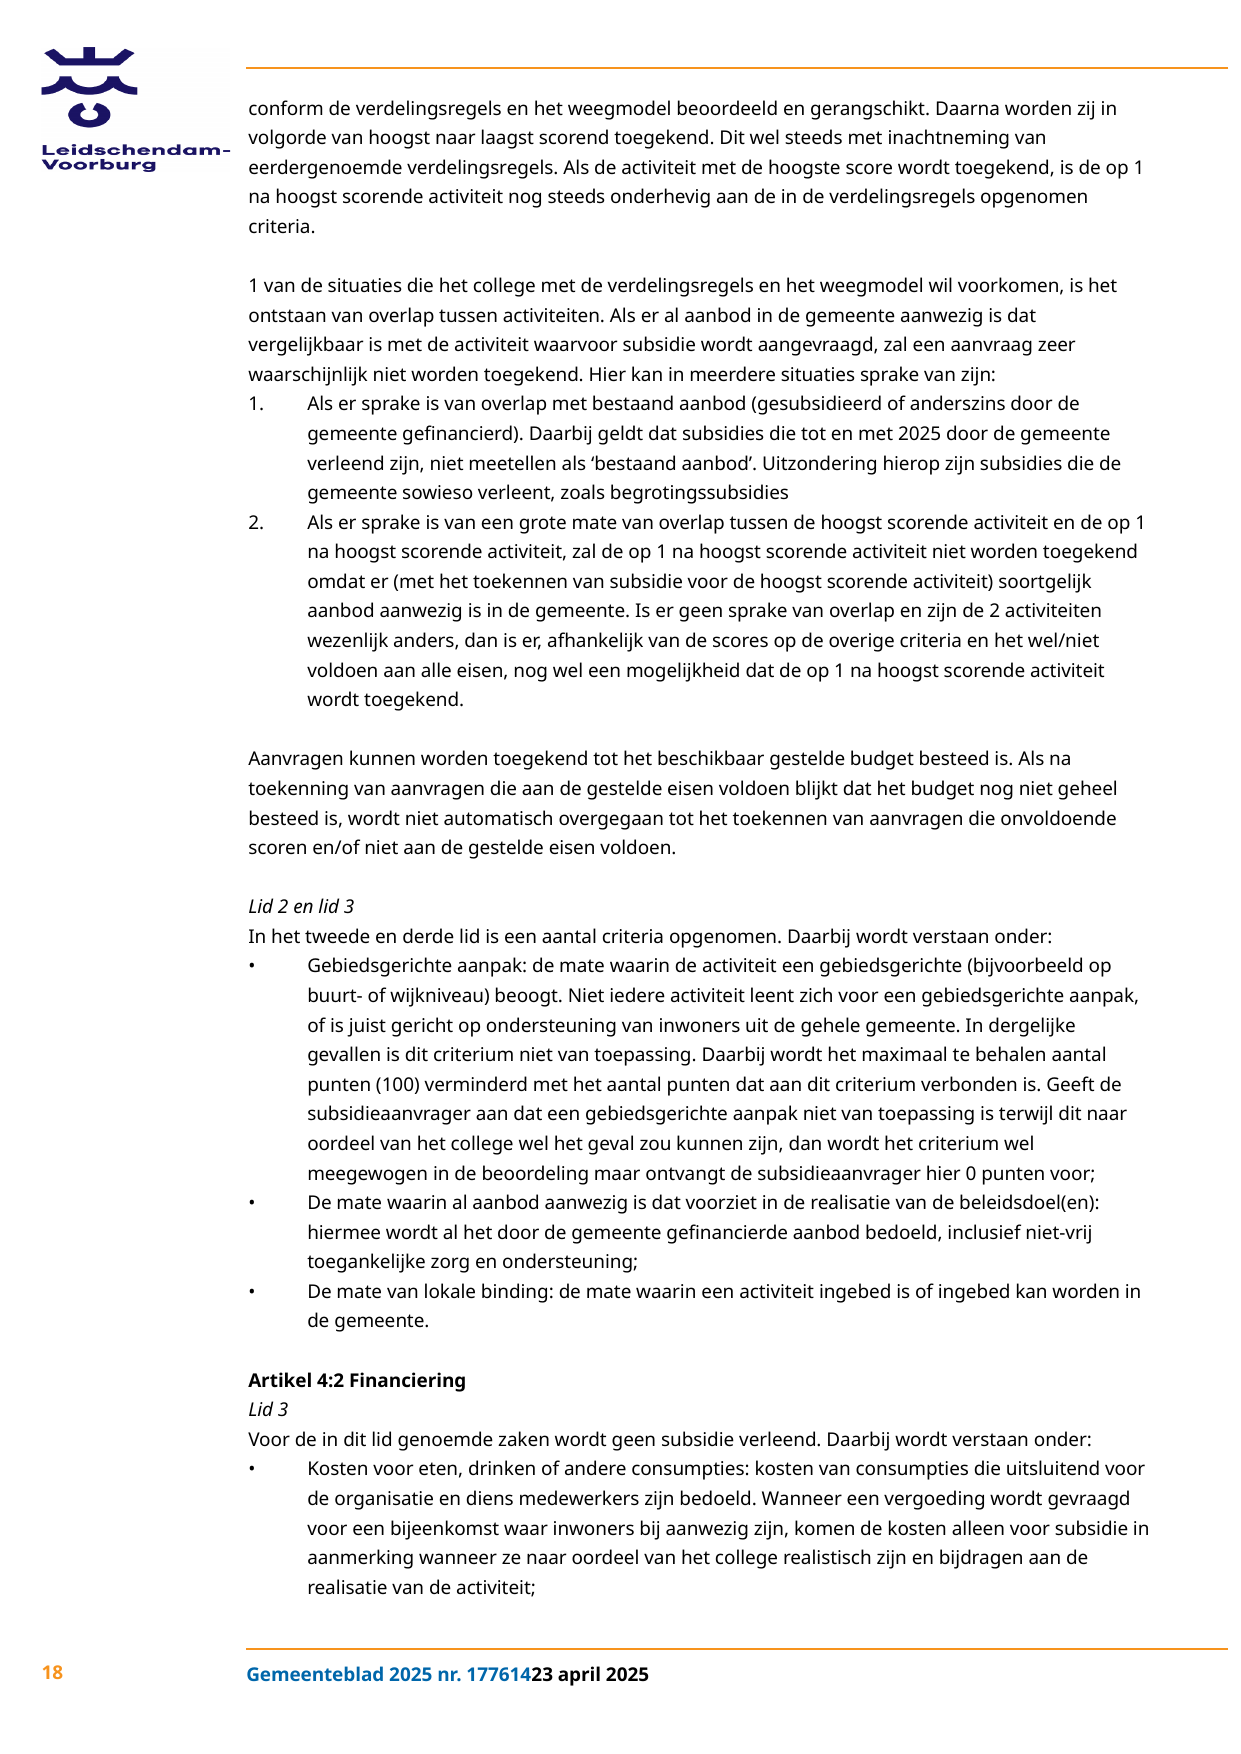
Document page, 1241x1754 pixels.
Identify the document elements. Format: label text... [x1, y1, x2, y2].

picture [41, 47, 231, 172]
text Artikel 4:2 Financiering [248, 1367, 1152, 1393]
list Als er sprake is van een grote mate van overlap tussen de hoogst scorende activiteit en de op 1 na hoogst scorende activiteit, zal de op 1 na hoogst scorende activiteit niet worden toegekend omdat er (met het toekennen van subsidie voor de hoogst scorende activiteit) soortgelijk aanbod aanwezig is in de gemeente. Is er geen sprake van overlap en zijn de 2 activiteiten wezenlijk anders, dan is er, afhankelijk van de scores op de overige criteria en het wel/niet voldoen aan alle eisen, nog wel een mogelijkheid dat de op 1 na hoogst scorende activiteit wordt toegekend. [248, 509, 1152, 712]
list Als er sprake is van overlap met bestaand aanbod (gesubsidieerd of anderszins door de gemeente gefinancierd). Daarbij geldt dat subsidies die tot en met 2025 door de gemeente verleend zijn, niet meetellen als ‘bestaand aanbod’. Uitzondering hierop zijn subsidies die de gemeente sowieso verleent, zoals begrotingssubsidies [248, 391, 1152, 505]
text Voor de in dit lid genoemde zaken wordt geen subsidie verleend. Daarbij wordt verstaan onder: [248, 1426, 1152, 1452]
list De mate waarin al aanbod aanwezig is dat voorziet in de realisatie van de beleidsdoel(en): hiermee wordt al het door de gemeente gefinancierde aanbod bedoeld, inclusief niet-vrij toegankelijke zorg en ondersteuning; [248, 1189, 1152, 1274]
text 1 van de situaties die het college met de verdelingsregels en het weegmodel wil voorkomen, is het ontstaan van overlap tussen activiteiten. Als er al aanbod in de gemeente aanwezig is dat vergelijkbaar is met de activiteit waarvoor subsidie wordt aangevraagd, zal een aanvraag zeer waarschijnlijk niet worden toegekend. Hier kan in meerdere situaties sprake van zijn: [248, 272, 1152, 387]
list Gebiedsgerichte aanpak: de mate waarin de activiteit een gebiedsgerichte (bijvoorbeeld op buurt- of wijkniveau) beoogt. Niet iedere activiteit leent zich voor een gebiedsgerichte aanpak, of is juist gericht op ondersteuning van inwoners uit de gehele gemeente. In dergelijke gevallen is dit criterium niet van toepassing. Daarbij wordt het maximaal te behalen aantal punten (100) verminderd met het aantal punten dat aan dit criterium verbonden is. Geeft de subsidieaanvrager aan dat een gebiedsgerichte aanpak niet van toepassing is terwijl dit naar oordeel van het college wel het geval zou kunnen zijn, dan wordt het criterium wel meegewogen in de beoordeling maar ontvangt de subsidieaanvrager hier 0 punten voor; [248, 953, 1152, 1186]
list De mate van lokale binding: de mate waarin een activiteit ingebed is of ingebed kan worden in de gemeente. [248, 1278, 1152, 1333]
list Kosten voor eten, drinken of andere consumpties: kosten van consumpties die uitsluitend voor de organisatie en diens medewerkers zijn bedoeld. Wanneer een vergoeding wordt gevraagd voor een bijeenkomst waar inwoners bij aanwezig zijn, komen de kosten alleen voor subsidie in aanmerking wanneer ze naar oordeel van het college realistisch zijn en bijdragen aan de realisatie van de activiteit; [248, 1456, 1152, 1600]
text In het tweede en derde lid is een aantal criteria opgenomen. Daarbij wordt verstaan onder: [248, 923, 1152, 949]
text Aanvragen kunnen worden toegekend tot het beschikbaar gestelde budget besteed is. Als na toekenning van aanvragen die aan de gestelde eisen voldoen blijkt dat het budget nog niet geheel besteed is, wordt niet automatisch overgegaan tot het toekennen van aanvragen die onvoldoende scoren en/of niet aan de gestelde eisen voldoen. [248, 746, 1152, 860]
text Lid 3 [248, 1396, 1152, 1422]
text conform de verdelingsregels en het weegmodel beoordeeld en gerangschikt. Daarna worden zij in volgorde van hoogst naar laagst scorend toegekend. Dit wel steeds met inachtneming van eerdergenoemde verdelingsregels. Als de activiteit met de hoogste score wordt toegekend, is de op 1 na hoogst scorende activiteit nog steeds onderhevig aan de in de verdelingsregels opgenomen criteria. [248, 95, 1152, 239]
text Lid 2 en lid 3 [248, 893, 1152, 919]
